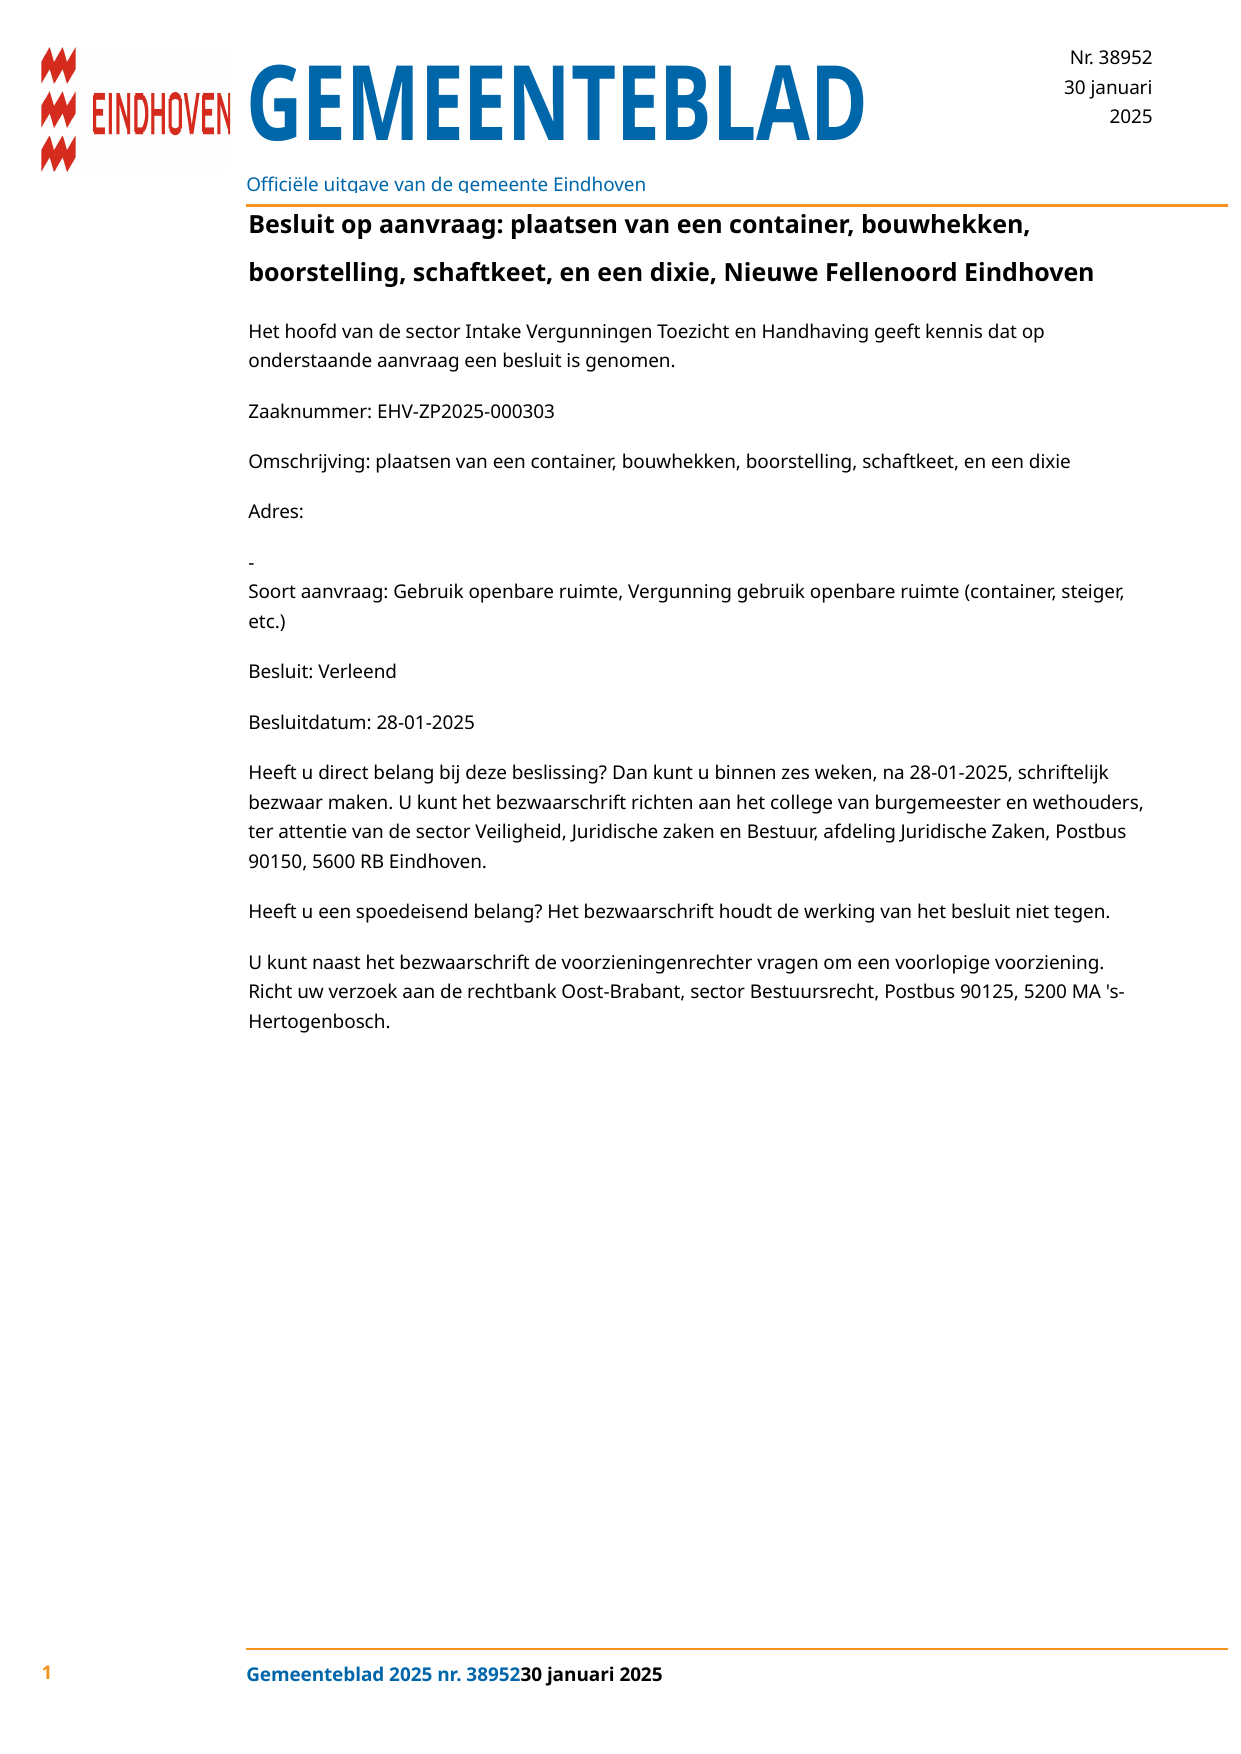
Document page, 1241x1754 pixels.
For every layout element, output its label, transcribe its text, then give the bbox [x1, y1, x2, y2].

text Het hoofd van de sector Intake Vergunningen Toezicht en Handhaving geeft kennis dat op onderstaande aanvraag een besluit is genomen. [248, 318, 1152, 373]
text Zaaknummer: EHV-ZP2025-000303 [248, 398, 1152, 424]
text Besluitdatum: 28-01-2025 [248, 709, 1152, 735]
picture [41, 47, 231, 172]
text U kunt naast het bezwaarschrift de voorzieningenrechter vragen om een voorlopige voorziening. Richt uw verzoek aan de rechtbank Oost-Brabant, sector Bestuursrecht, Postbus 90125, 5200 MA 's-Hertogenbosch. [248, 949, 1152, 1034]
text Heeft u direct belang bij deze beslissing? Dan kunt u binnen zes weken, na 28-01-2025, schriftelijk bezwaar maken. U kunt het bezwaarschrift richten aan het college van burgemeester en wethouders, ter attentie van de sector Veiligheid, Juridische zaken en Bestuur, afdeling Juridische Zaken, Postbus 90150, 5600 RB Eindhoven. [248, 759, 1152, 874]
text Omschrijving: plaatsen van een container, bouwhekken, boorstelling, schaftkeet, en een dixie [248, 448, 1152, 474]
text Adres: [248, 499, 1152, 524]
text Besluit op aanvraag: plaatsen van een container, bouwhekken, boorstelling, schaftkeet, en een dixie, Nieuwe Fellenoord Eindhoven [248, 207, 1152, 288]
text Soort aanvraag: Gebruik openbare ruimte, Vergunning gebruik openbare ruimte (container, steiger, etc.) [248, 579, 1152, 634]
text Besluit: Verleend [248, 659, 1152, 684]
text Heeft u een spoedeisend belang? Het bezwaarschrift houdt de werking van het besluit niet tegen. [248, 899, 1152, 924]
